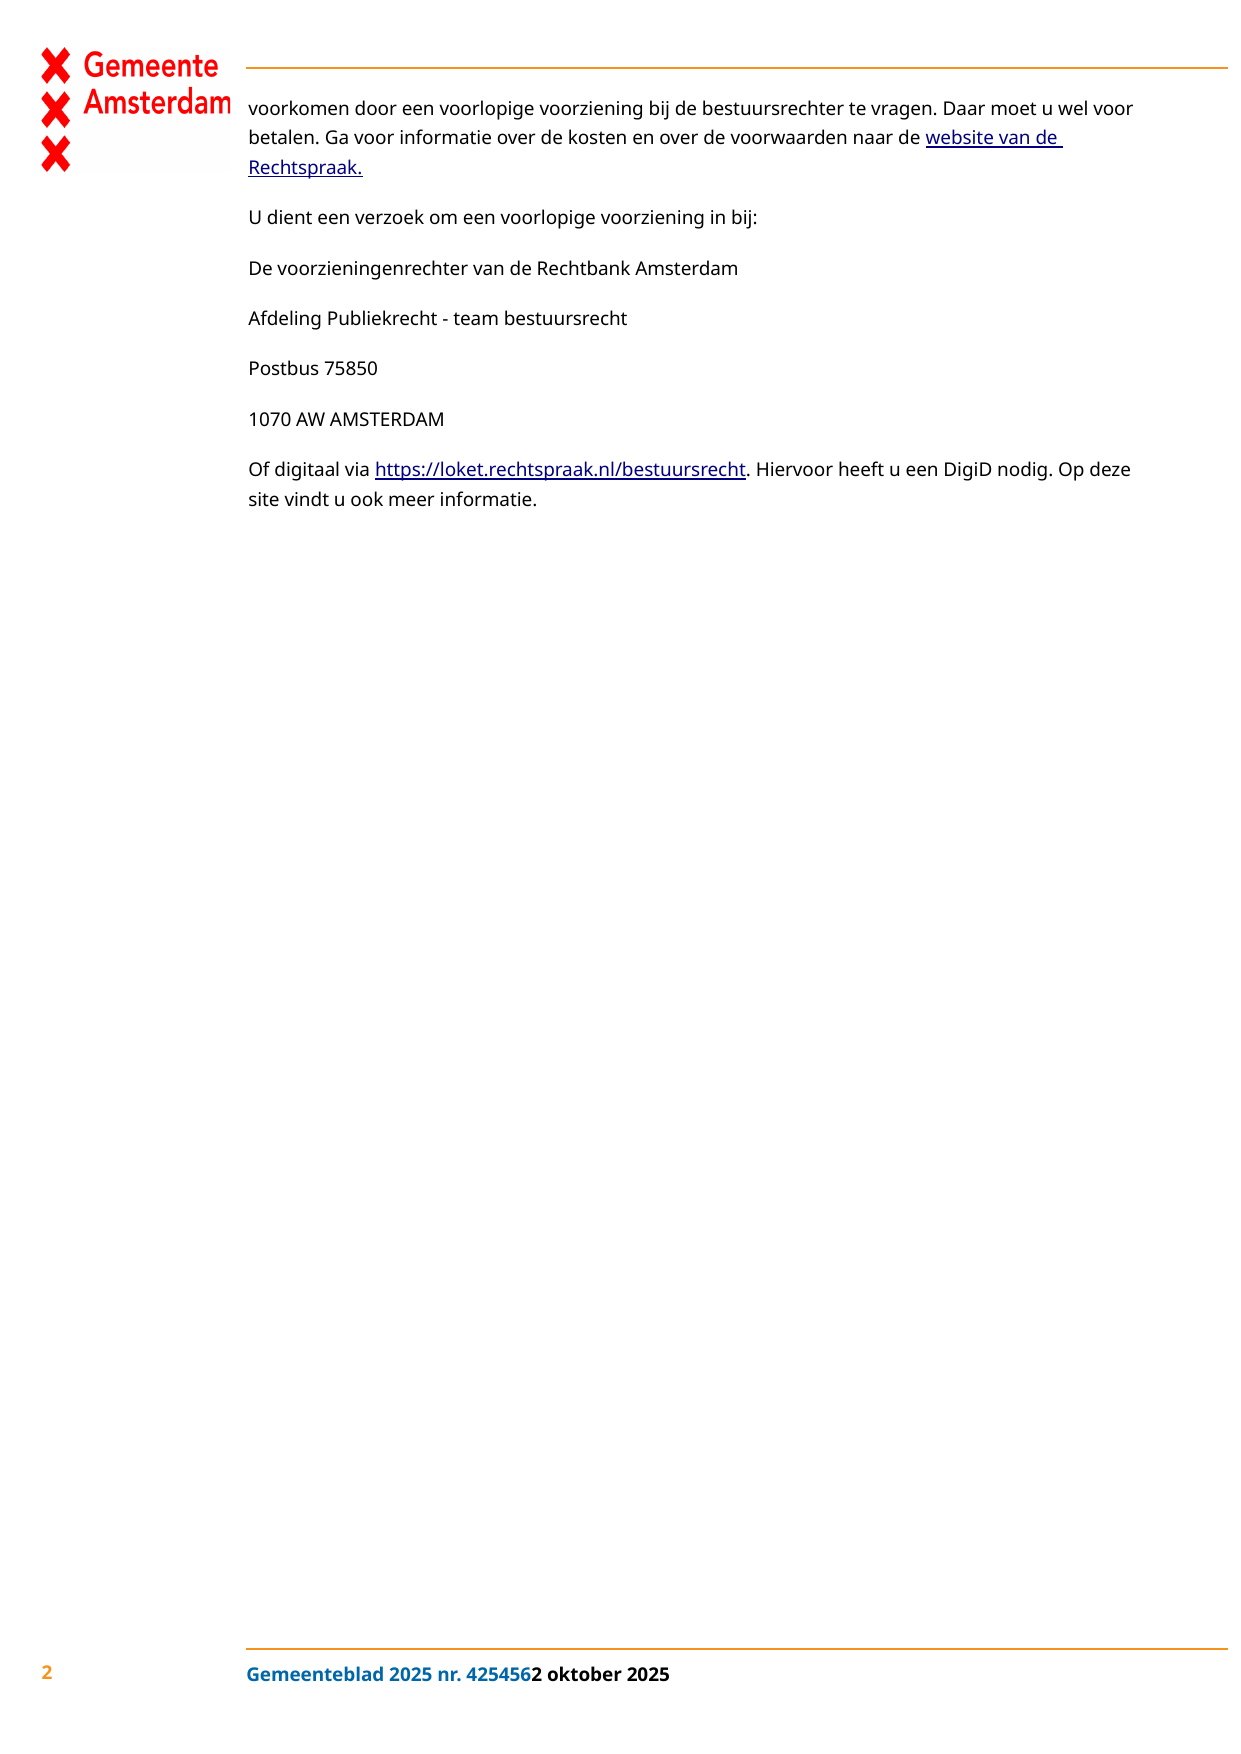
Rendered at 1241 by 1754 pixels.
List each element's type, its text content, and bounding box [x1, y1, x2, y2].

text voorkomen door een voorlopige voorziening bij de bestuursrechter te vragen. Daar moet u wel voor betalen. Ga voor informatie over de kosten en over de voorwaarden naar de website van de Rechtspraak. [248, 95, 1152, 180]
picture [41, 47, 231, 172]
text U dient een verzoek om een voorlopige voorziening in bij: [248, 204, 1152, 230]
text Postbus 75850 [248, 356, 1152, 381]
text De voorzieningenrechter van de Rechtbank Amsterdam [248, 255, 1152, 281]
text Of digitaal via https://loket.rechtspraak.nl/bestuursrecht. Hiervoor heeft u een DigiD nodig. Op deze site vindt u ook meer informatie. [248, 456, 1152, 512]
text Afdeling Publiekrecht - team bestuursrecht [248, 305, 1152, 331]
text 1070 AW AMSTERDAM [248, 406, 1152, 432]
